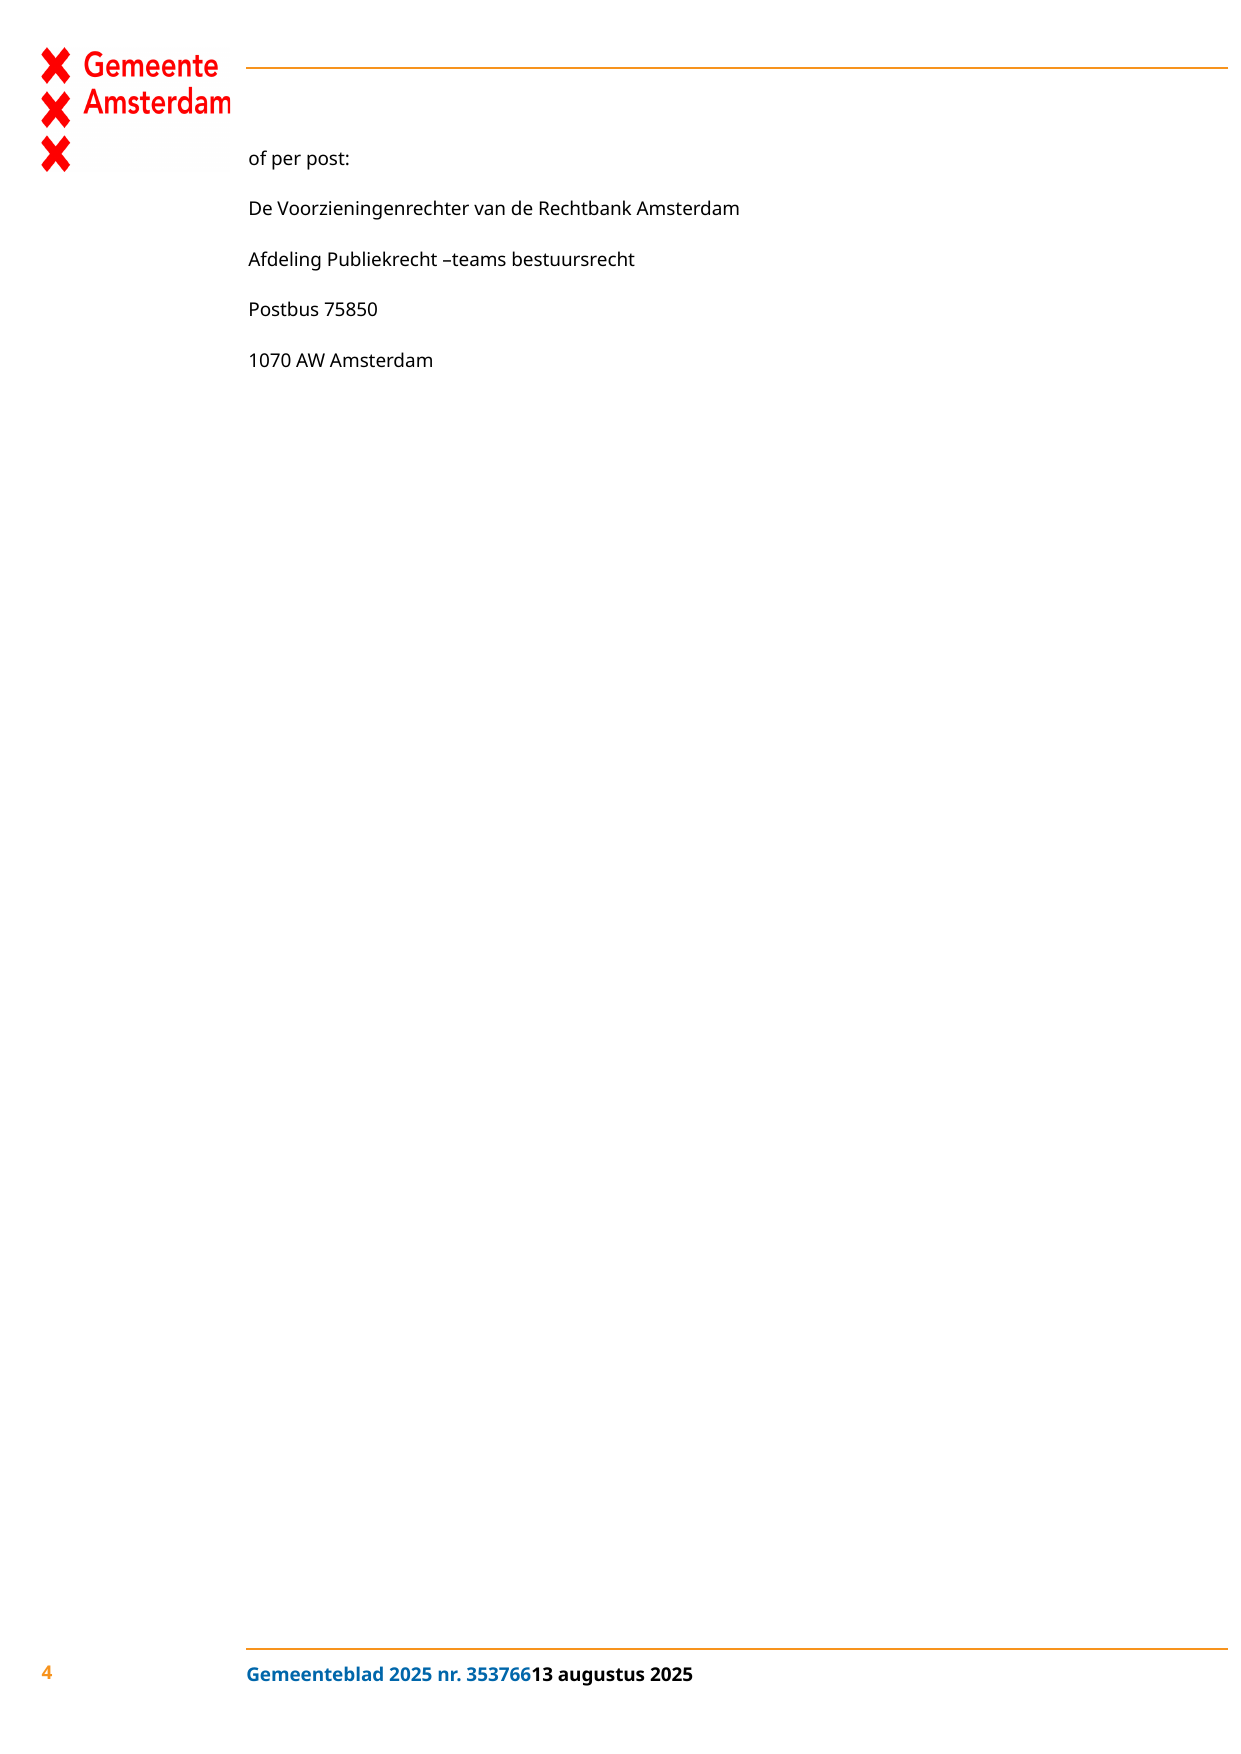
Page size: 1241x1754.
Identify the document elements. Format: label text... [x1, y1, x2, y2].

text Afdeling Publiekrecht –teams bestuursrecht [248, 246, 1152, 272]
picture [41, 47, 231, 172]
text 1070 AW Amsterdam [248, 347, 1152, 373]
text De Voorzieningenrechter van de Rechtbank Amsterdam [248, 196, 1152, 221]
text of per post: [248, 145, 1152, 171]
text Postbus 75850 [248, 296, 1152, 322]
